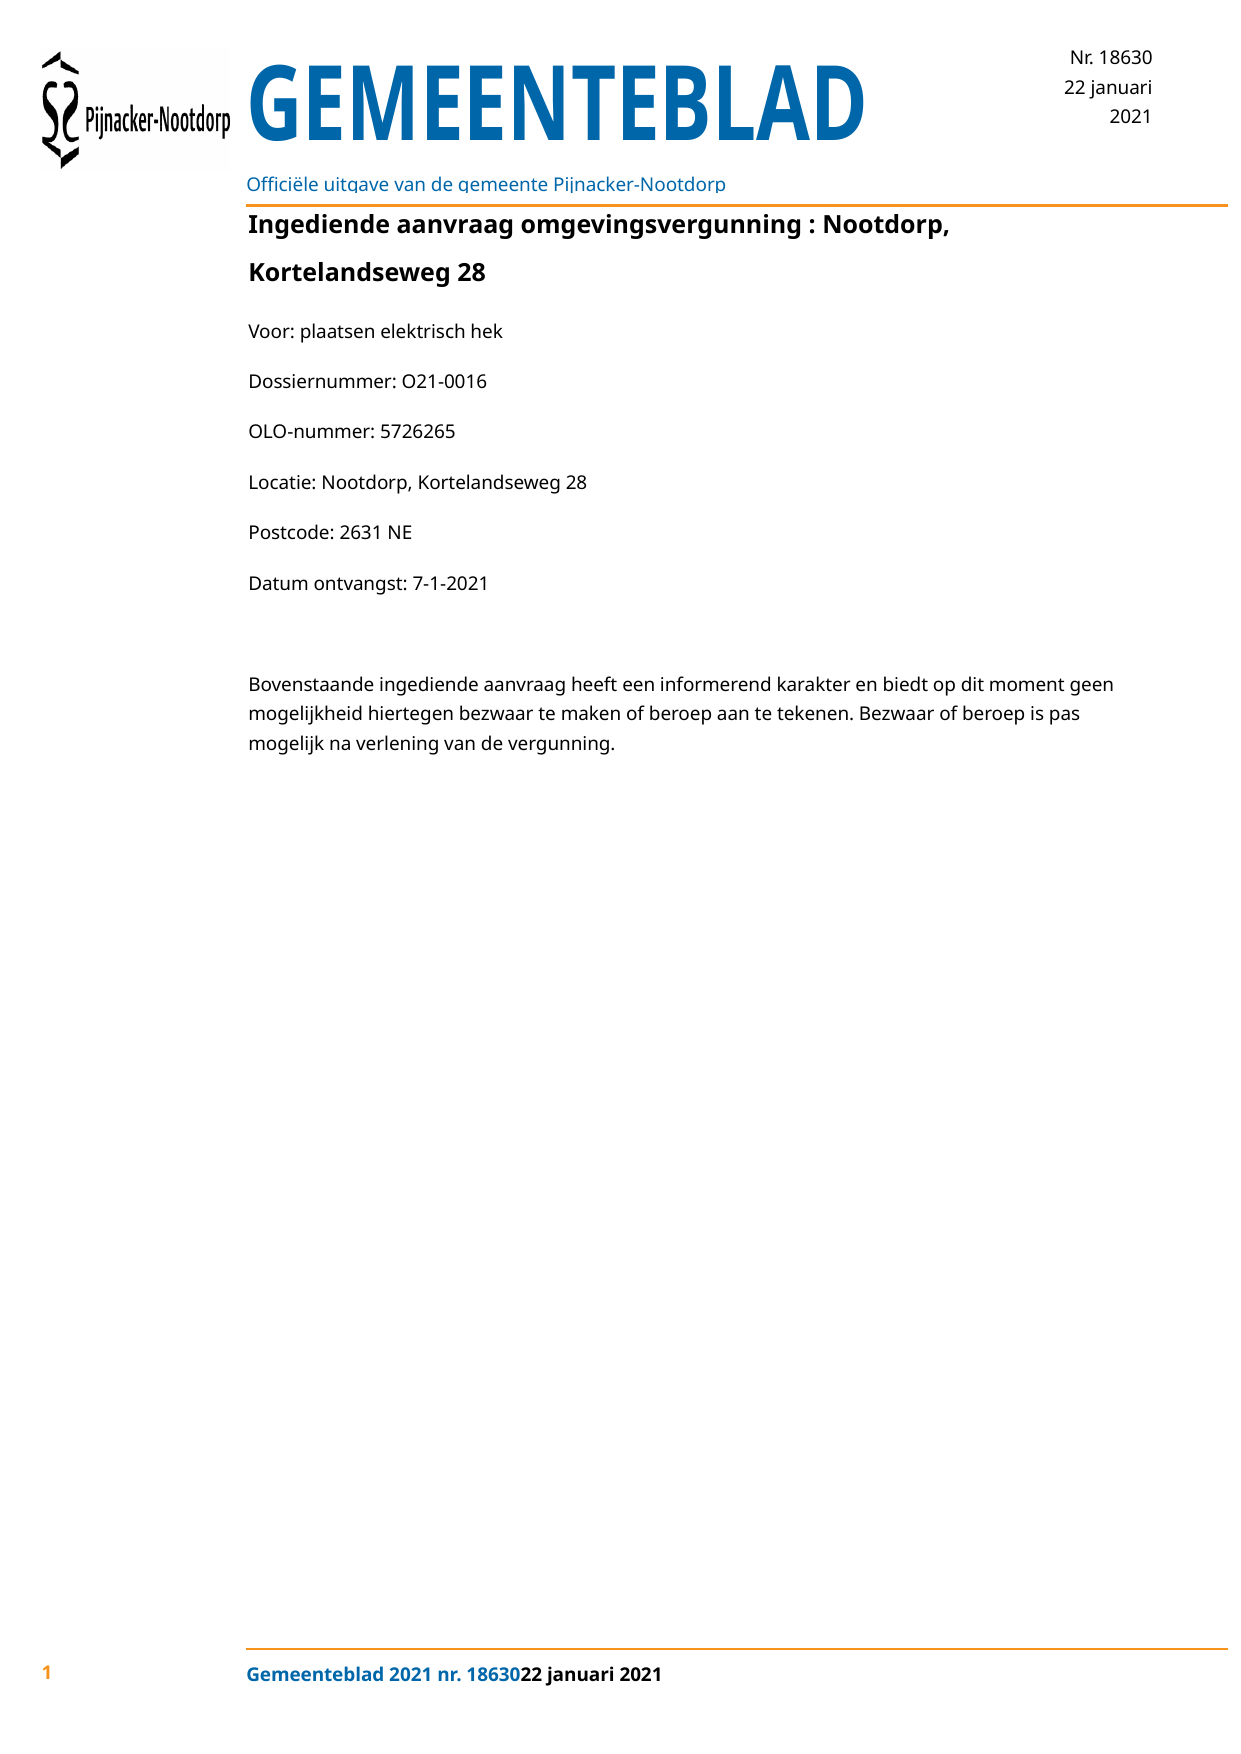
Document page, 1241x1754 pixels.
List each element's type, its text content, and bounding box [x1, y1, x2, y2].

picture [41, 47, 231, 172]
text Ingediende aanvraag omgevingsvergunning : Nootdorp, Kortelandseweg 28 [248, 207, 1152, 288]
text Postcode: 2631 NE [248, 519, 1152, 545]
text Locatie: Nootdorp, Kortelandseweg 28 [248, 469, 1152, 495]
text Voor: plaatsen elektrisch hek [248, 318, 1152, 344]
text Datum ontvangst: 7-1-2021 [248, 570, 1152, 596]
text OLO-nummer: 5726265 [248, 419, 1152, 444]
text Bovenstaande ingediende aanvraag heeft een informerend karakter en biedt op dit moment geen mogelijkheid hiertegen bezwaar te maken of beroep aan te tekenen. Bezwaar of beroep is pas mogelijk na verlening van de vergunning. [248, 671, 1152, 756]
text Dossiernummer: O21-0016 [248, 368, 1152, 394]
